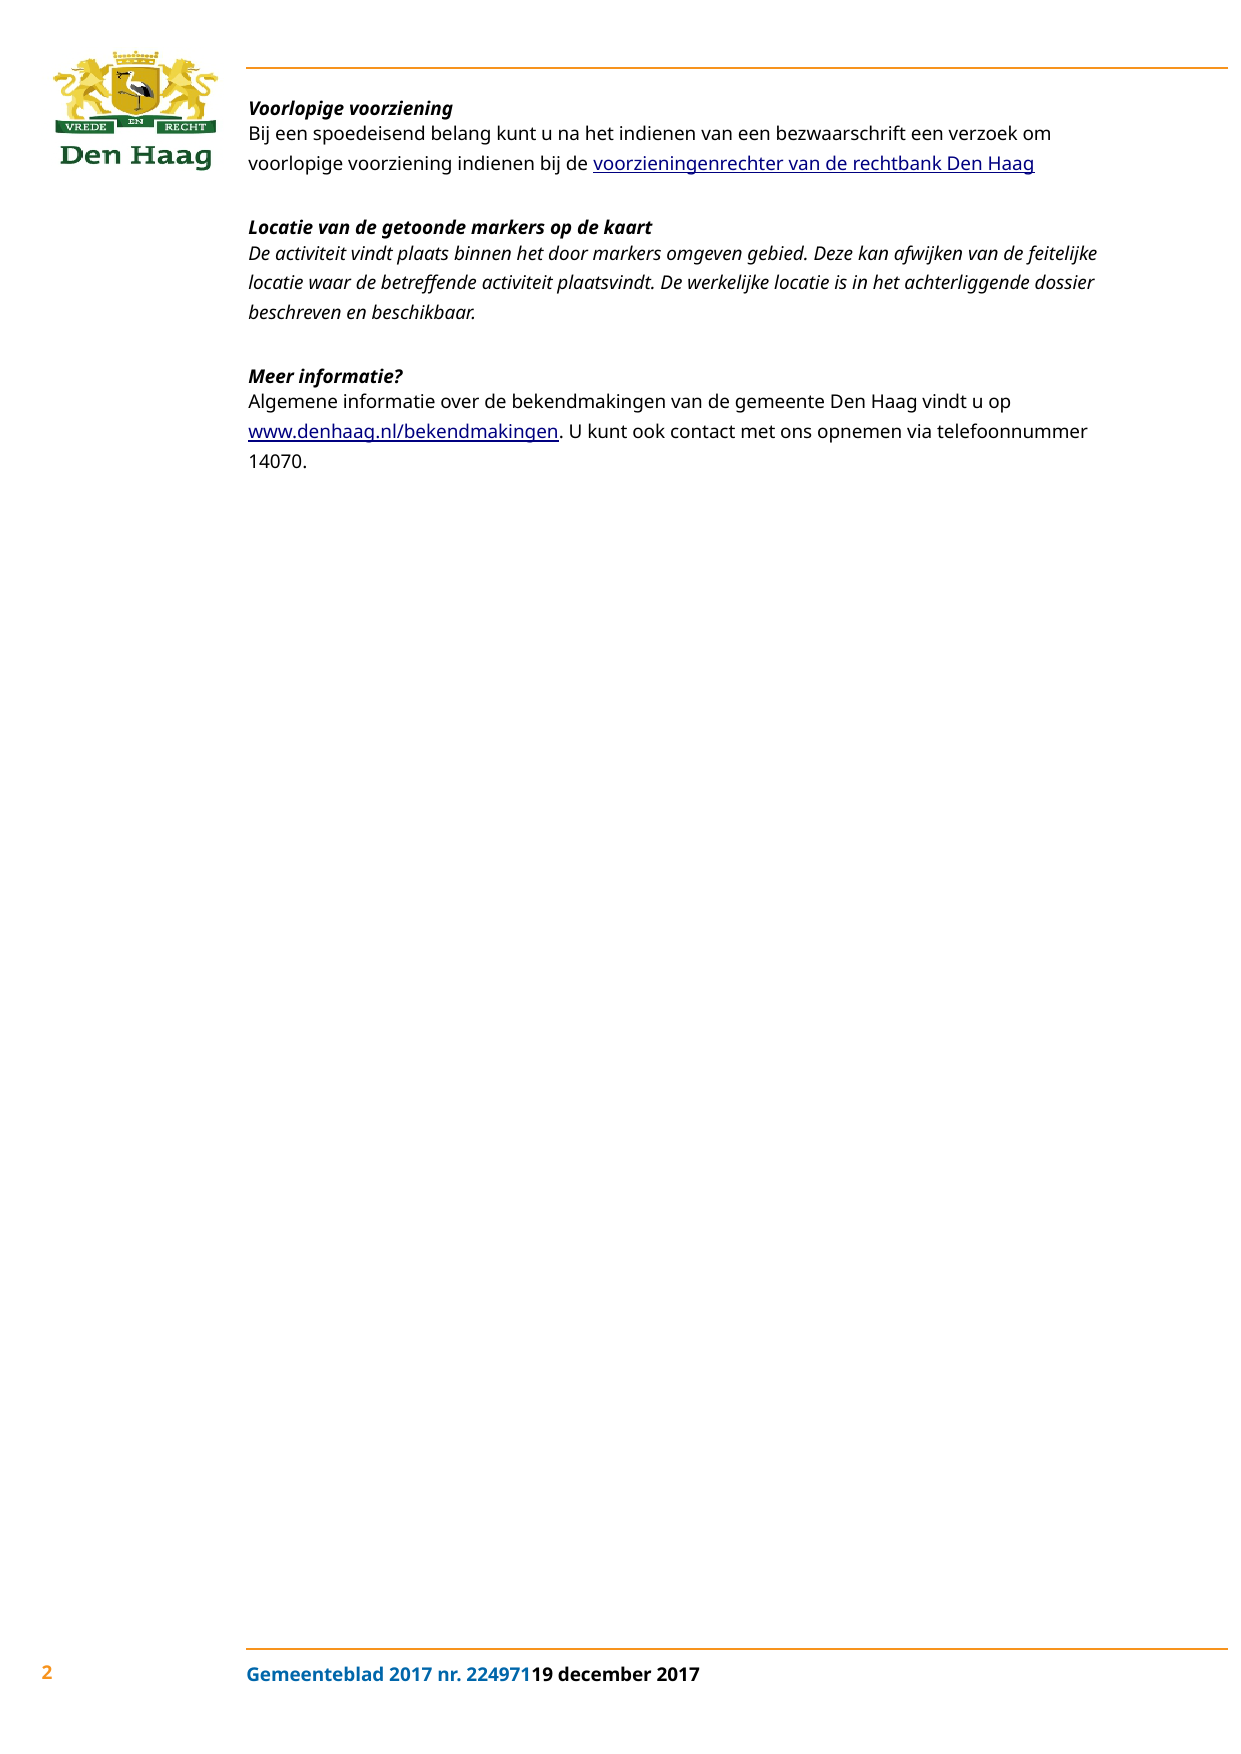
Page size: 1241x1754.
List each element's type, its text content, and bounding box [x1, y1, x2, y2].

text De activiteit vindt plaats binnen het door markers omgeven gebied. Deze kan afwijken van de feitelijke locatie waar de betreffende activiteit plaatsvindt. De werkelijke locatie is in het achterliggende dossier beschreven en beschikbaar. [248, 240, 1152, 325]
text Voorlopige voorziening [248, 95, 1152, 121]
text Meer informatie? [248, 363, 1152, 389]
text Locatie van de getoonde markers op de kaart [248, 214, 1152, 240]
text Algemene informatie over de bekendmakingen van de gemeente Den Haag vindt u op www.denhaag.nl/bekendmakingen. U kunt ook contact met ons opnemen via telefoonnummer 14070. [248, 389, 1152, 473]
text Bij een spoedeisend belang kunt u na het indienen van een bezwaarschrift een verzoek om voorlopige voorziening indienen bij de voorzieningenrechter van de rechtbank Den Haag [248, 121, 1152, 176]
picture [41, 47, 231, 172]
